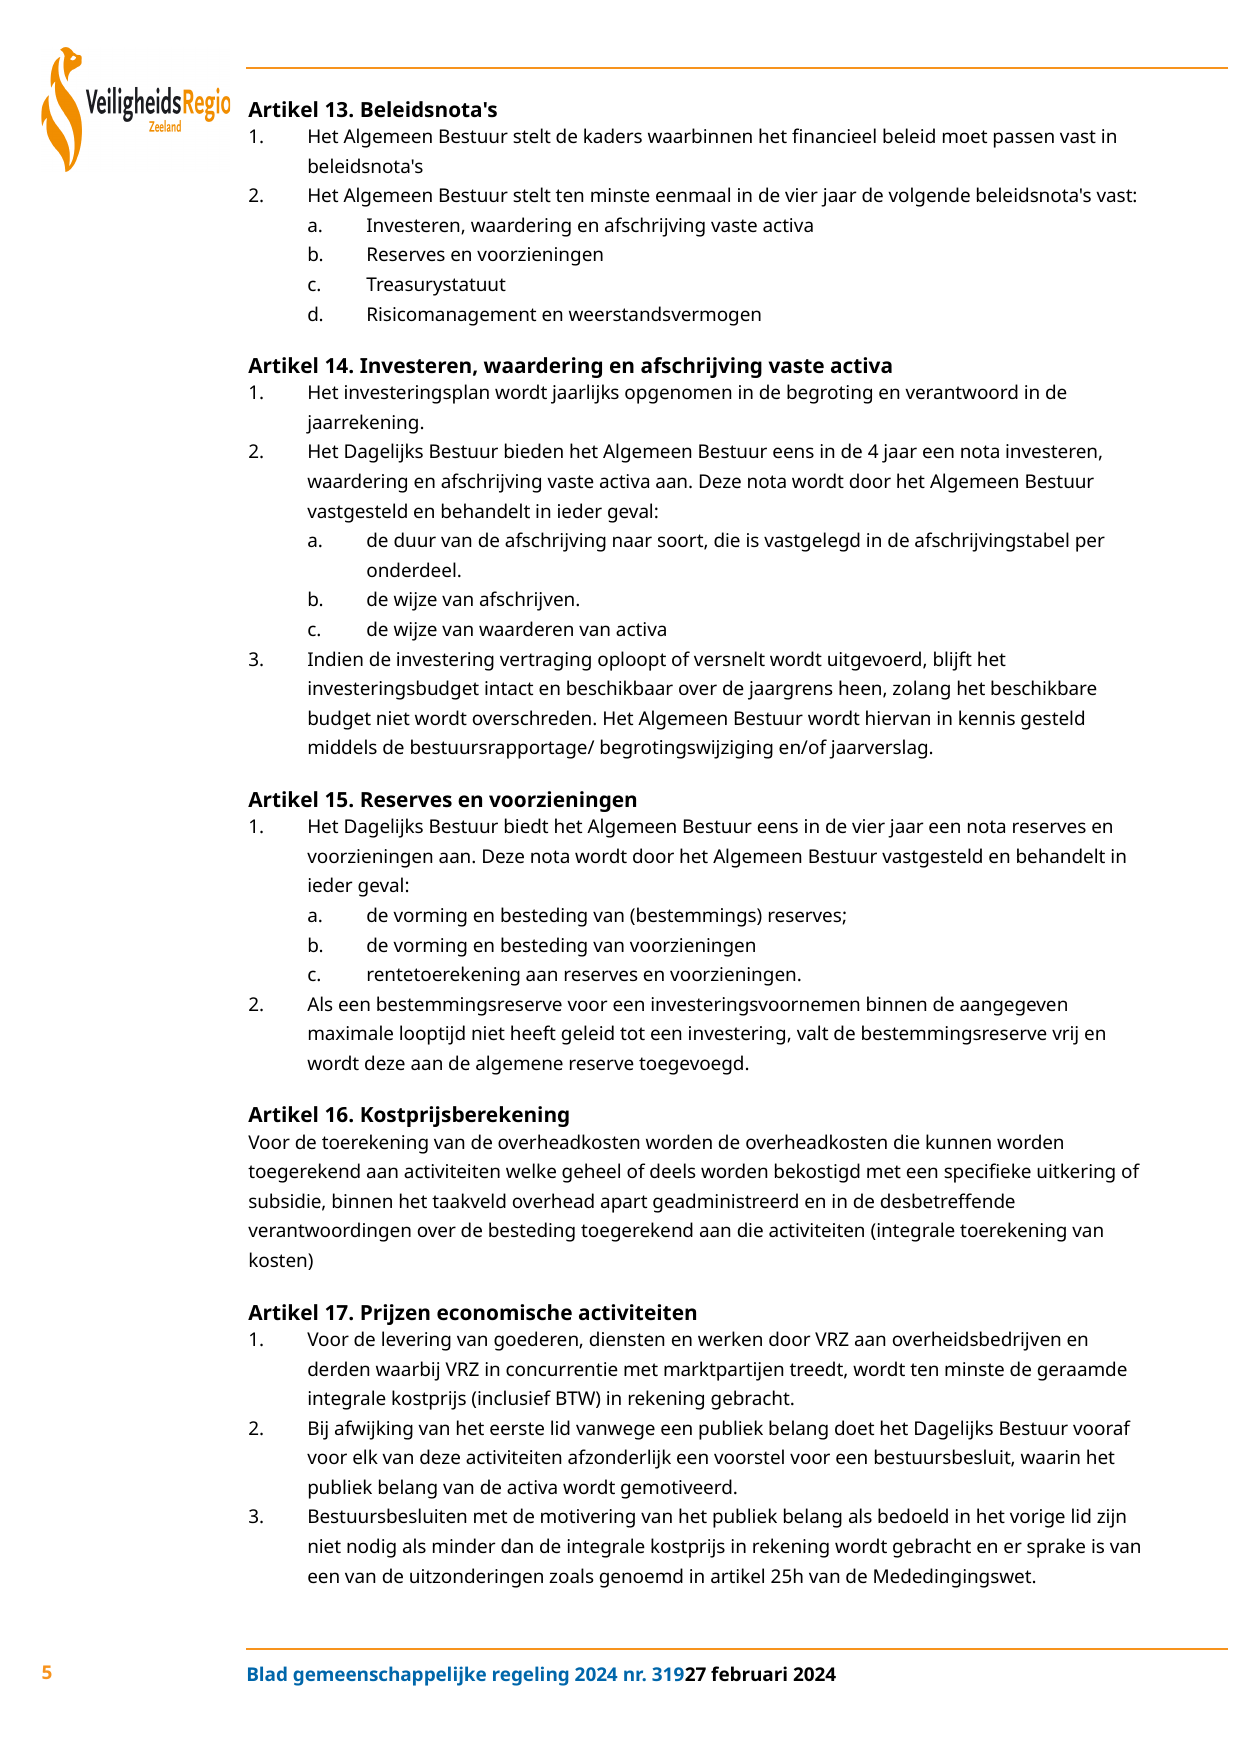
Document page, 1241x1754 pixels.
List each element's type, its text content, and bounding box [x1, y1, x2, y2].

list Het Dagelijks Bestuur biedt het Algemeen Bestuur eens in de vier jaar een nota reserves en voorzieningen aan. Deze nota wordt door het Algemeen Bestuur vastgesteld en behandelt in ieder geval: [248, 813, 1152, 898]
list de vorming en besteding van voorzieningen [307, 932, 1152, 957]
text Artikel 16. Kostprijsberekening [248, 1101, 1152, 1129]
list Indien de investering vertraging oploopt of versnelt wordt uitgevoerd, blijft het investeringsbudget intact en beschikbaar over de jaargrens heen, zolang het beschikbare budget niet wordt overschreden. Het Algemeen Bestuur wordt hiervan in kennis gesteld middels de bestuursrapportage/ begrotingswijziging en/of jaarverslag. [248, 646, 1152, 760]
list de wijze van waarderen van activa [307, 616, 1152, 642]
list Risicomanagement en weerstandsvermogen [307, 301, 1152, 326]
list Het Dagelijks Bestuur bieden het Algemeen Bestuur eens in de 4 jaar een nota investeren, waardering en afschrijving vaste activa aan. Deze nota wordt door het Algemeen Bestuur vastgesteld en behandelt in ieder geval: [248, 439, 1152, 524]
list Bestuursbesluiten met de motivering van het publiek belang als bedoeld in het vorige lid zijn niet nodig als minder dan de integrale kostprijs in rekening wordt gebracht en er sprake is van een van de uitzonderingen zoals genoemd in artikel 25h van de Mededingingswet. [248, 1504, 1152, 1588]
list Als een bestemmingsreserve voor een investeringsvoornemen binnen de aangegeven maximale looptijd niet heeft geleid tot een investering, valt de bestemmingsreserve vrij en wordt deze aan de algemene reserve toegevoegd. [248, 991, 1152, 1076]
list Reserves en voorzieningen [307, 242, 1152, 267]
list Het Algemeen Bestuur stelt ten minste eenmaal in de vier jaar de volgende beleidsnota's vast: [248, 182, 1152, 208]
list Het investeringsplan wordt jaarlijks opgenomen in de begroting en verantwoord in de jaarrekening. [248, 379, 1152, 435]
text Artikel 14. Investeren, waardering en afschrijving vaste activa [248, 351, 1152, 379]
picture [41, 47, 231, 172]
list Treasurystatuut [307, 271, 1152, 297]
text Artikel 13. Beleidsnota's [248, 95, 1152, 123]
list rentetoerekening aan reserves en voorzieningen. [307, 961, 1152, 987]
list Bij afwijking van het eerste lid vanwege een publiek belang doet het Dagelijks Bestuur vooraf voor elk van deze activiteiten afzonderlijk een voorstel voor een bestuursbesluit, waarin het publiek belang van de activa wordt gemotiveerd. [248, 1415, 1152, 1500]
list Het Algemeen Bestuur stelt de kaders waarbinnen het financieel beleid moet passen vast in beleidsnota's [248, 123, 1152, 178]
text Artikel 15. Reserves en voorzieningen [248, 785, 1152, 813]
list Investeren, waardering en afschrijving vaste activa [307, 212, 1152, 238]
list de duur van de afschrijving naar soort, die is vastgelegd in de afschrijvingstabel per onderdeel. [307, 527, 1152, 583]
list Voor de levering van goederen, diensten en werken door VRZ aan overheidsbedrijven en derden waarbij VRZ in concurrentie met marktpartijen treedt, wordt ten minste de geraamde integrale kostprijs (inclusief BTW) in rekening gebracht. [248, 1326, 1152, 1411]
text Voor de toerekening van de overheadkosten worden de overheadkosten die kunnen worden toegerekend aan activiteiten welke geheel of deels worden bekostigd met een specifieke uitkering of subsidie, binnen het taakveld overhead apart geadministreerd en in de desbetreffende verantwoordingen over de besteding toegerekend aan die activiteiten (integrale toerekening van kosten) [248, 1129, 1152, 1273]
list de vorming en besteding van (bestemmings) reserves; [307, 902, 1152, 928]
text Artikel 17. Prijzen economische activiteiten [248, 1298, 1152, 1326]
list de wijze van afschrijven. [307, 587, 1152, 612]
